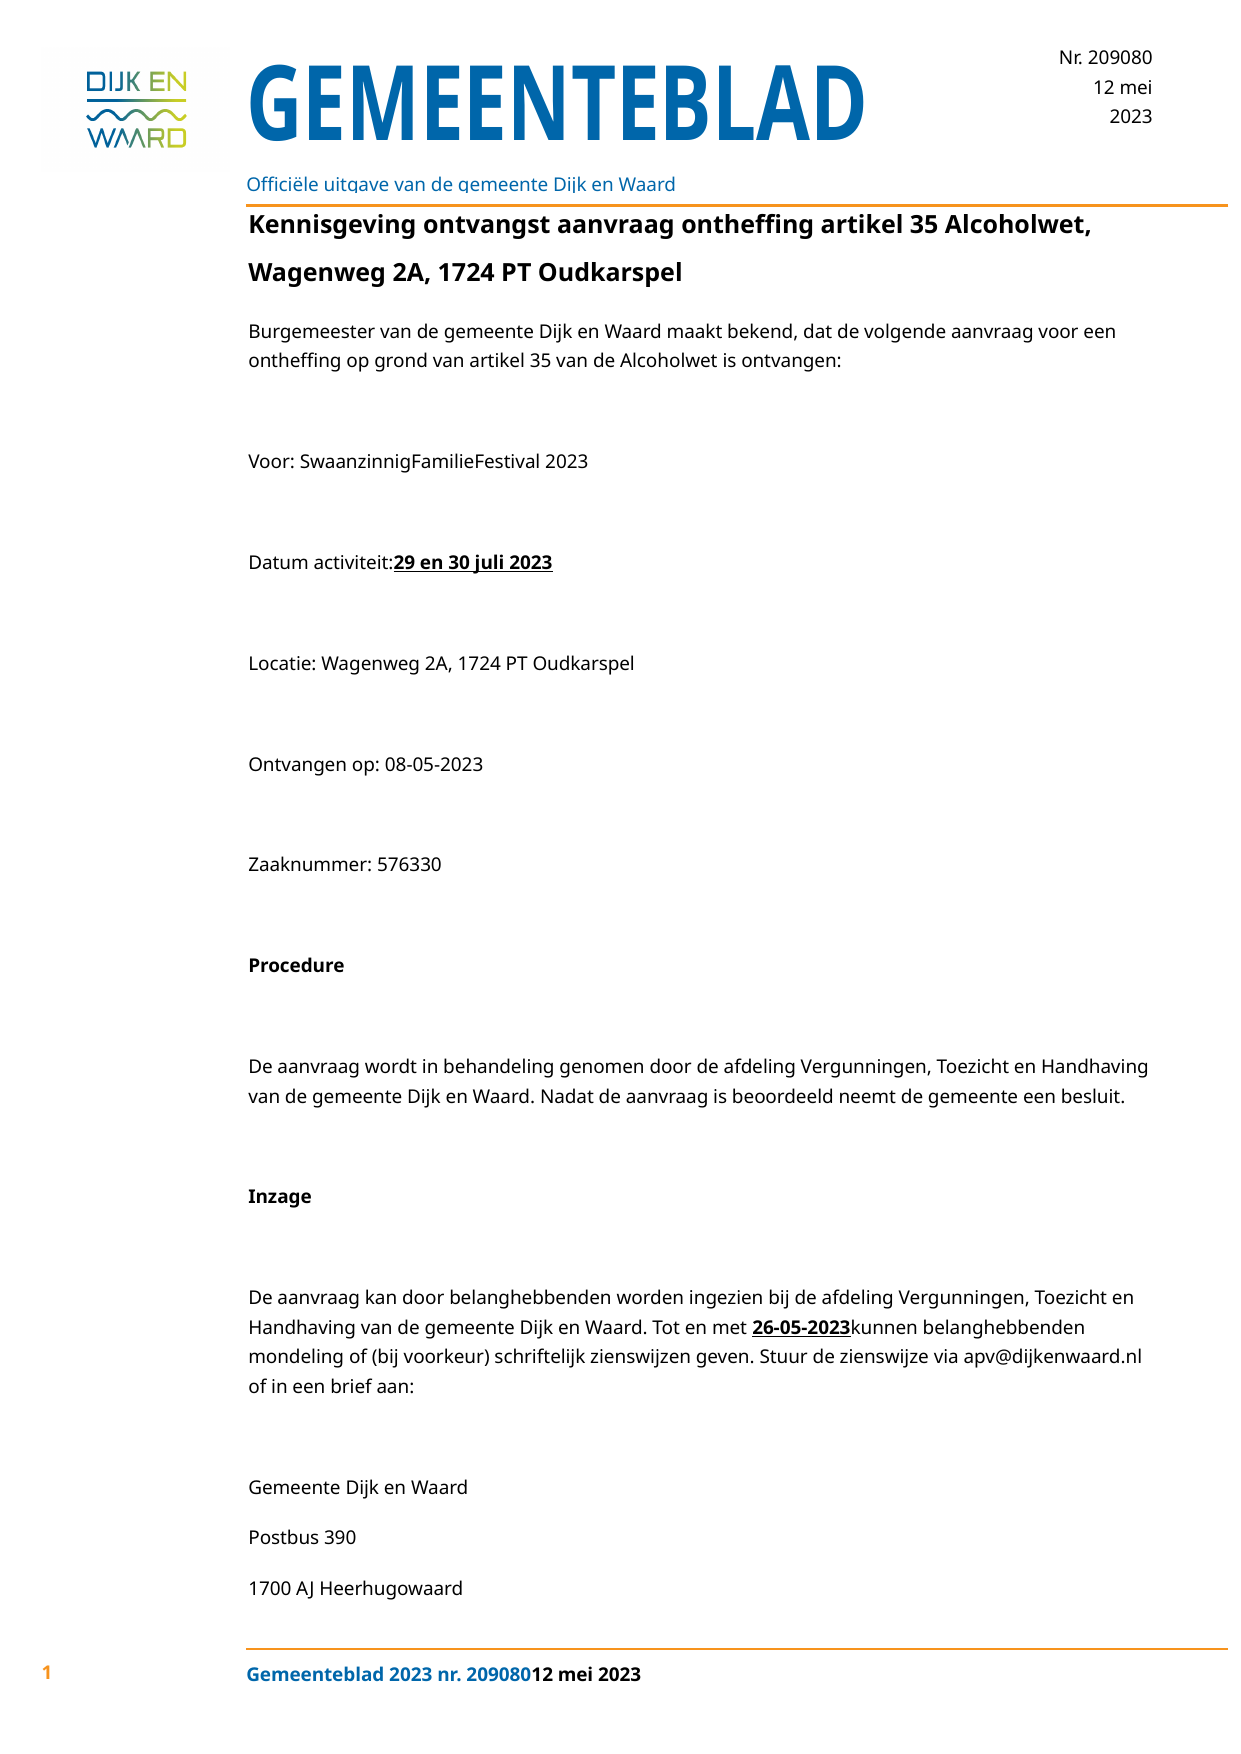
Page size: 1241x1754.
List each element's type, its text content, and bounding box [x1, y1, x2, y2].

text Procedure [248, 952, 1152, 978]
text Voor: SwaanzinnigFamilieFestival 2023 [248, 448, 1152, 474]
text Burgemeester van de gemeente Dijk en Waard maakt bekend, dat de volgende aanvraag voor een ontheffing op grond van artikel 35 van de Alcoholwet is ontvangen: [248, 318, 1152, 373]
text Zaaknummer: 576330 [248, 852, 1152, 877]
text Kennisgeving ontvangst aanvraag ontheffing artikel 35 Alcoholwet, Wagenweg 2A, 1724 PT Oudkarspel [248, 207, 1152, 288]
text Inzage [248, 1184, 1152, 1209]
text De aanvraag kan door belanghebbenden worden ingezien bij de afdeling Vergunningen, Toezicht en Handhaving van de gemeente Dijk en Waard. Tot en met 26-05-2023kunnen belanghebbenden mondeling of (bij voorkeur) schriftelijk zienswijzen geven. Stuur de zienswijze via apv@dijkenwaard.nl of in een brief aan: [248, 1284, 1152, 1399]
text Locatie: Wagenweg 2A, 1724 PT Oudkarspel [248, 650, 1152, 676]
text Postbus 390 [248, 1524, 1152, 1550]
text Gemeente Dijk en Waard [248, 1474, 1152, 1500]
text Datum activiteit:29 en 30 juli 2023 [248, 549, 1152, 575]
picture [41, 47, 231, 172]
text 1700 AJ Heerhugowaard [248, 1575, 1152, 1601]
text De aanvraag wordt in behandeling genomen door de afdeling Vergunningen, Toezicht en Handhaving van de gemeente Dijk en Waard. Nadat de aanvraag is beoordeeld neemt de gemeente een besluit. [248, 1053, 1152, 1109]
text Ontvangen op: 08-05-2023 [248, 751, 1152, 777]
